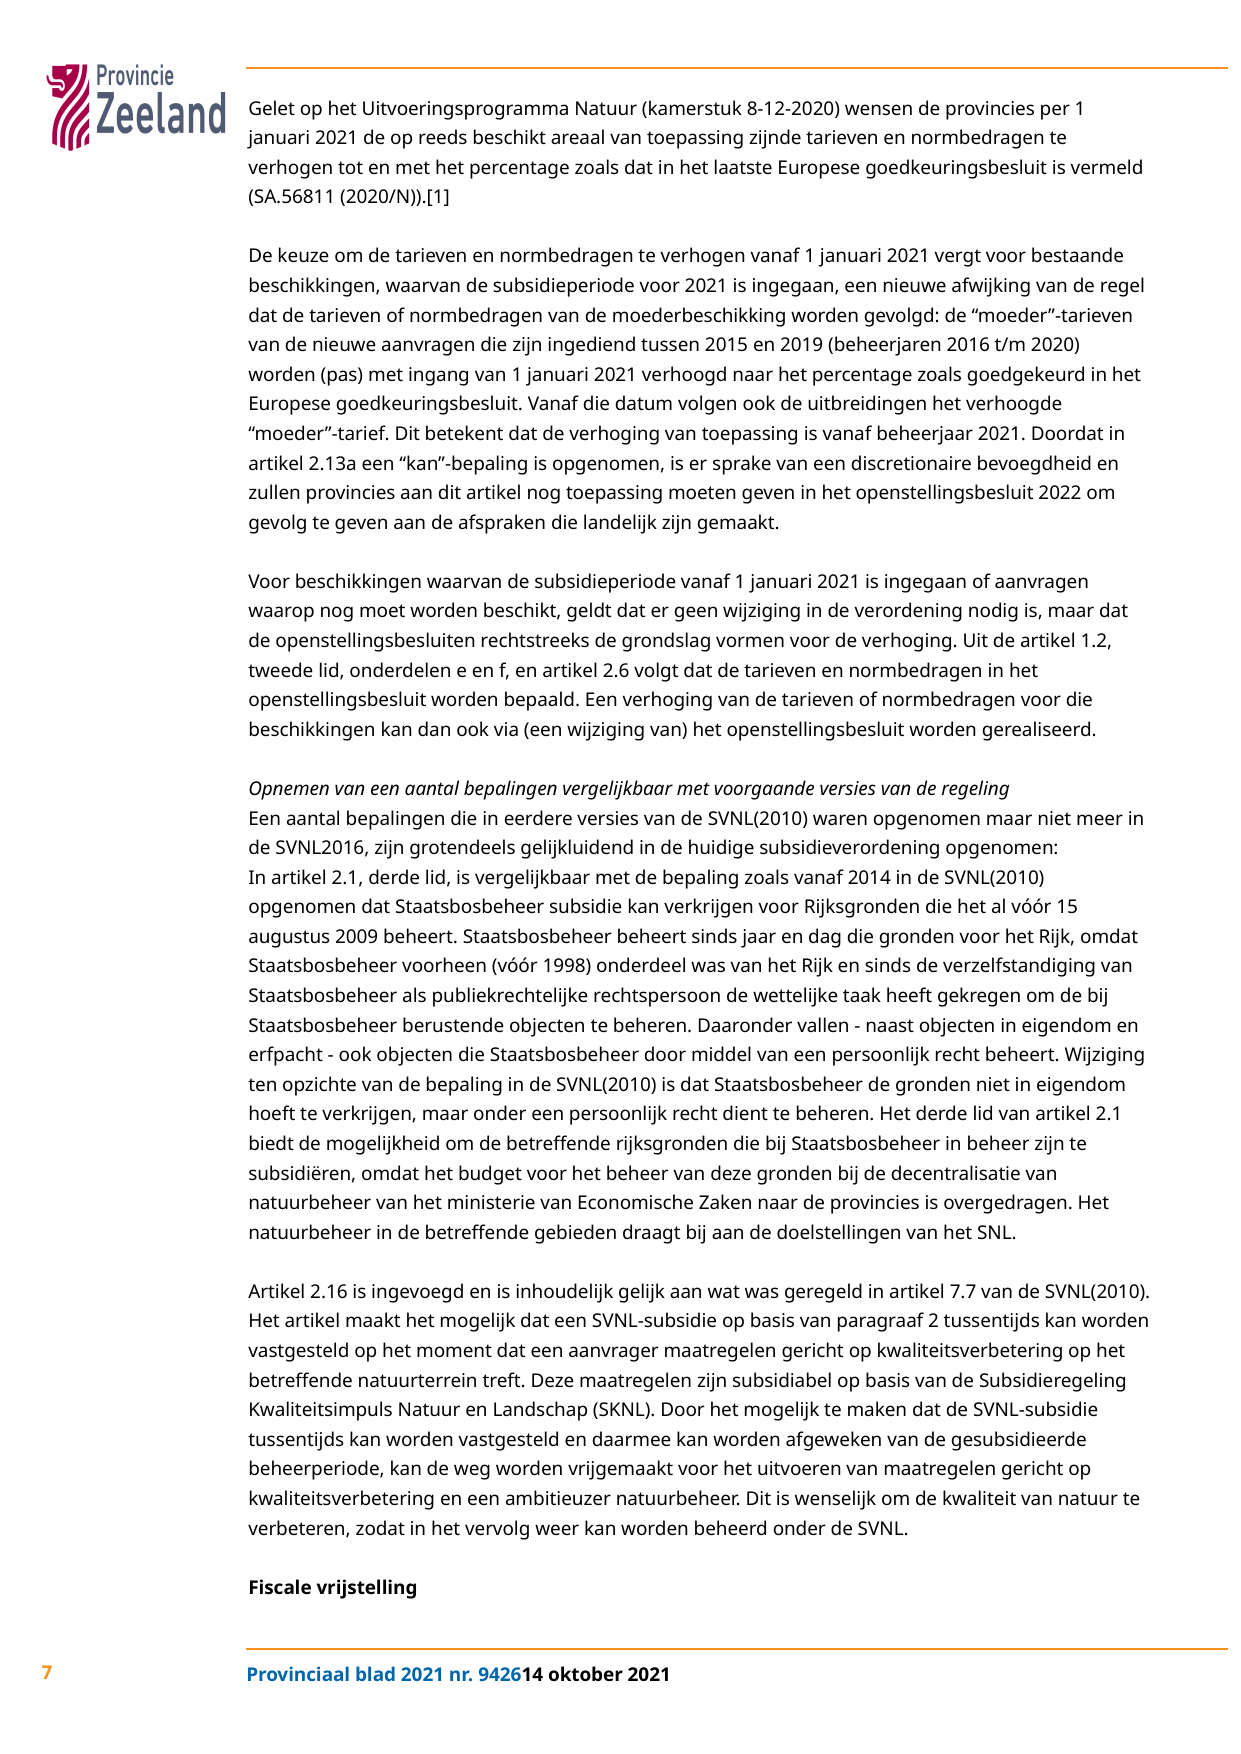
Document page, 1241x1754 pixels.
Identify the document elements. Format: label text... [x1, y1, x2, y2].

text De keuze om de tarieven en normbedragen te verhogen vanaf 1 januari 2021 vergt voor bestaande beschikkingen, waarvan de subsidieperiode voor 2021 is ingegaan, een nieuwe afwijking van de regel dat de tarieven of normbedragen van de moederbeschikking worden gevolgd: de “moeder”-tarieven van de nieuwe aanvragen die zijn ingediend tussen 2015 en 2019 (beheerjaren 2016 t/m 2020) worden (pas) met ingang van 1 januari 2021 verhoogd naar het percentage zoals goedgekeurd in het Europese goedkeuringsbesluit. Vanaf die datum volgen ook de uitbreidingen het verhoogde “moeder”-tarief. Dit betekent dat de verhoging van toepassing is vanaf beheerjaar 2021. Doordat in artikel 2.13a een “kan”-bepaling is opgenomen, is er sprake van een discretionaire bevoegdheid en zullen provincies aan dit artikel nog toepassing moeten geven in het openstellingsbesluit 2022 om gevolg te geven aan de afspraken die landelijk zijn gemaakt. [248, 243, 1152, 535]
text Opnemen van een aantal bepalingen vergelijkbaar met voorgaande versies van de regeling [248, 775, 1152, 801]
text Een aantal bepalingen die in eerdere versies van de SVNL(2010) waren opgenomen maar niet meer in de SVNL2016, zijn grotendeels gelijkluidend in de huidige subsidieverordening opgenomen: [248, 805, 1152, 860]
text Voor beschikkingen waarvan de subsidieperiode vanaf 1 januari 2021 is ingegaan of aanvragen waarop nog moet worden beschikt, geldt dat er geen wijziging in de verordening nodig is, maar dat de openstellingsbesluiten rechtstreeks de grondslag vormen voor de verhoging. Uit de artikel 1.2, tweede lid, onderdelen e en f, en artikel 2.6 volgt dat de tarieven en normbedragen in het openstellingsbesluit worden bepaald. Een verhoging van de tarieven of normbedragen voor die beschikkingen kan dan ook via (een wijziging van) het openstellingsbesluit worden gerealiseerd. [248, 568, 1152, 742]
text Fiscale vrijstelling [248, 1574, 1152, 1600]
text In artikel 2.1, derde lid, is vergelijkbaar met de bepaling zoals vanaf 2014 in de SVNL(2010) opgenomen dat Staatsbosbeheer subsidie kan verkrijgen voor Rijksgronden die het al vóór 15 augustus 2009 beheert. Staatsbosbeheer beheert sinds jaar en dag die gronden voor het Rijk, omdat Staatsbosbeheer voorheen (vóór 1998) onderdeel was van het Rijk en sinds de verzelfstandiging van Staatsbosbeheer als publiekrechtelijke rechtspersoon de wettelijke taak heeft gekregen om de bij Staatsbosbeheer berustende objecten te beheren. Daaronder vallen - naast objecten in eigendom en erfpacht - ook objecten die Staatsbosbeheer door middel van een persoonlijk recht beheert. Wijziging ten opzichte van de bepaling in de SVNL(2010) is dat Staatsbosbeheer de gronden niet in eigendom hoeft te verkrijgen, maar onder een persoonlijk recht dient te beheren. Het derde lid van artikel 2.1 biedt de mogelijkheid om de betreffende rijksgronden die bij Staatsbosbeheer in beheer zijn te subsidiëren, omdat het budget voor het beheer van deze gronden bij de decentralisatie van natuurbeheer van het ministerie van Economische Zaken naar de provincies is overgedragen. Het natuurbeheer in de betreffende gebieden draagt bij aan de doelstellingen van het SNL. [248, 864, 1152, 1245]
picture [41, 47, 231, 172]
text Gelet op het Uitvoeringsprogramma Natuur (kamerstuk 8-12-2020) wensen de provincies per 1 januari 2021 de op reeds beschikt areaal van toepassing zijnde tarieven en normbedragen te verhogen tot en met het percentage zoals dat in het laatste Europese goedkeuringsbesluit is vermeld (SA.56811 (2020/N)).[1] [248, 95, 1152, 209]
text Artikel 2.16 is ingevoegd en is inhoudelijk gelijk aan wat was geregeld in artikel 7.7 van de SVNL(2010). Het artikel maakt het mogelijk dat een SVNL-subsidie op basis van paragraaf 2 tussentijds kan worden vastgesteld op het moment dat een aanvrager maatregelen gericht op kwaliteitsverbetering op het betreffende natuurterrein treft. Deze maatregelen zijn subsidiabel op basis van de Subsidieregeling Kwaliteitsimpuls Natuur en Landschap (SKNL). Door het mogelijk te maken dat de SVNL-subsidie tussentijds kan worden vastgesteld en daarmee kan worden afgeweken van de gesubsidieerde beheerperiode, kan de weg worden vrijgemaakt voor het uitvoeren van maatregelen gericht op kwaliteitsverbetering en een ambitieuzer natuurbeheer. Dit is wenselijk om de kwaliteit van natuur te verbeteren, zodat in het vervolg weer kan worden beheerd onder de SVNL. [248, 1278, 1152, 1541]
